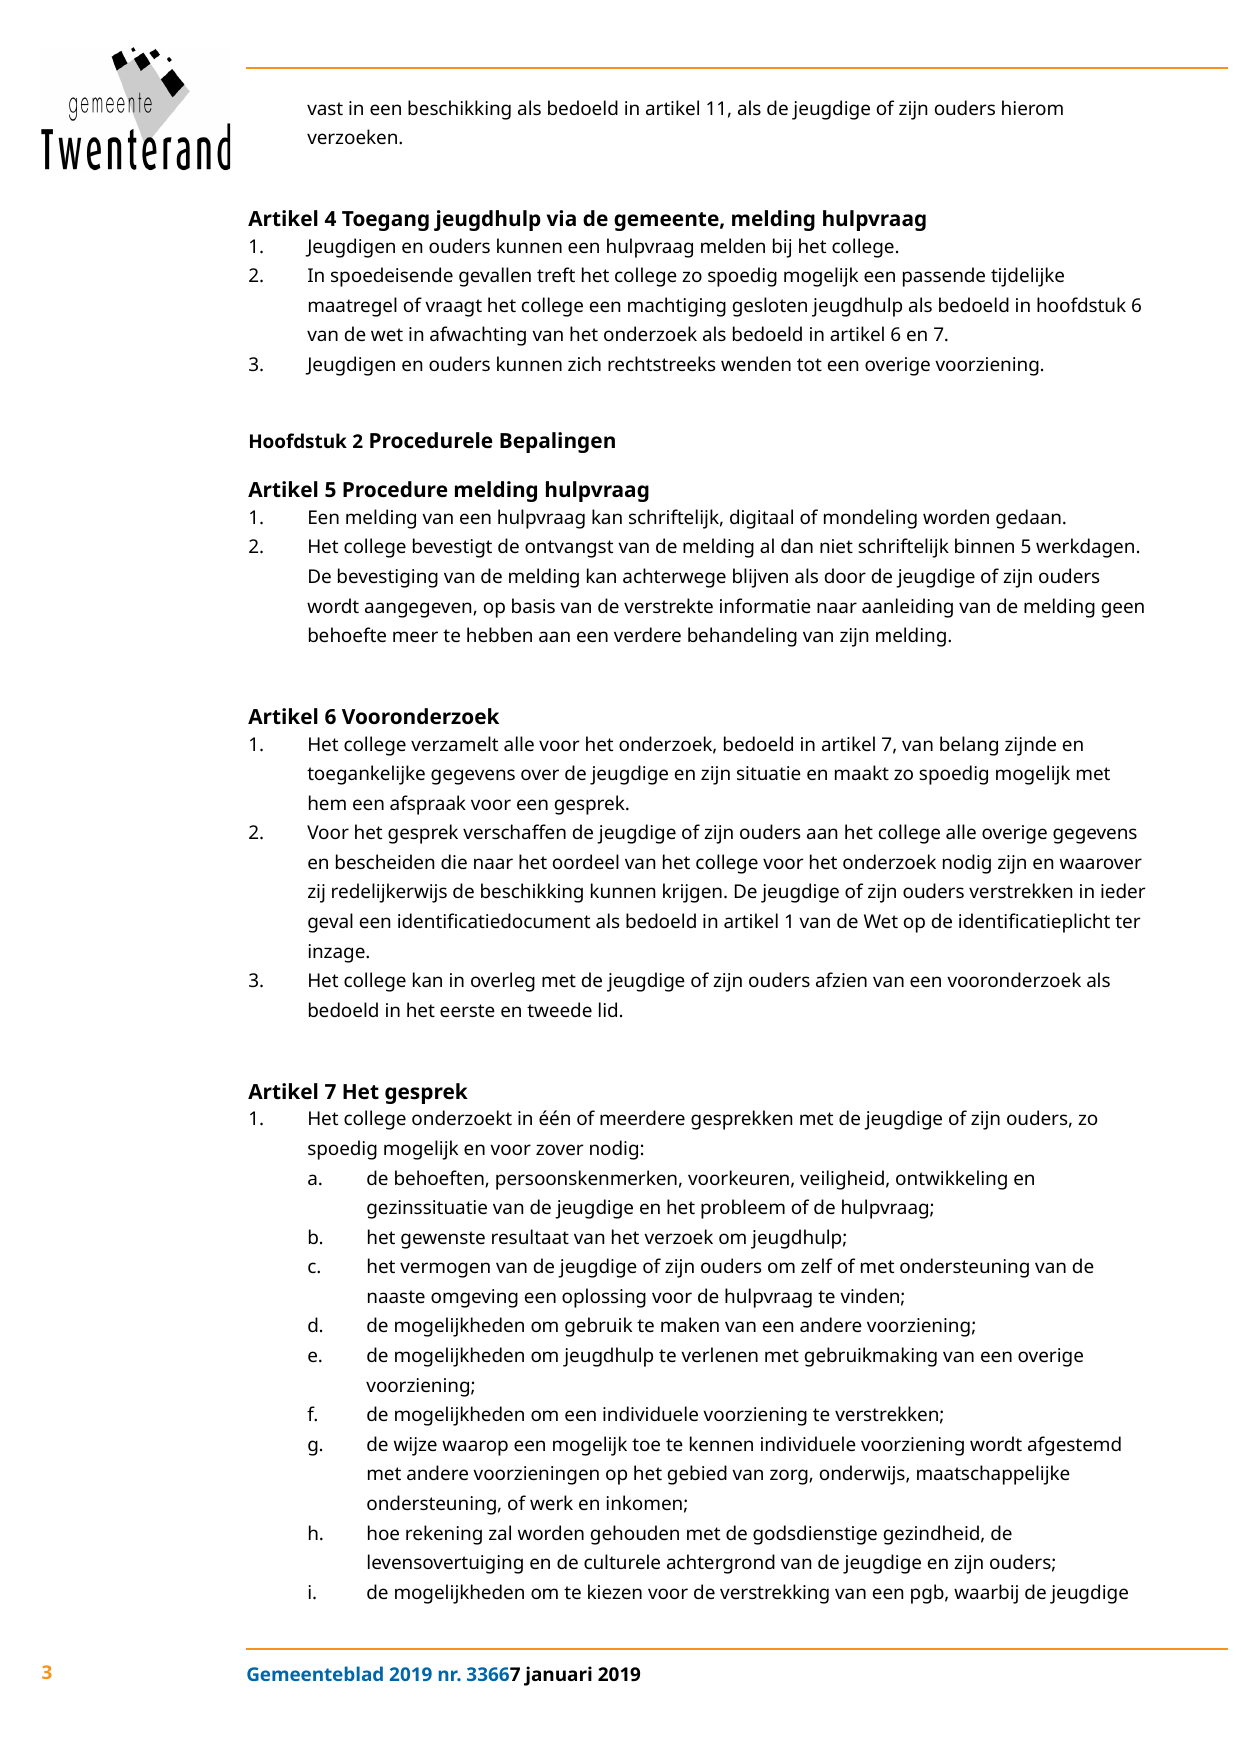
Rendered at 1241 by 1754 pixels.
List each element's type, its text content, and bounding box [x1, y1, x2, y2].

list de mogelijkheden om een individuele voorziening te verstrekken; [307, 1401, 1152, 1427]
text Hoofdstuk 2 Procedurele Bepalingen [248, 426, 1152, 455]
list de behoeften, persoonskenmerken, voorkeuren, veiligheid, ontwikkeling en gezinssituatie van de jeugdige en het probleem of de hulpvraag; [307, 1165, 1152, 1220]
list Het college onderzoekt in één of meerdere gesprekken met de jeugdige of zijn ouders, zo spoedig mogelijk en voor zover nodig: [248, 1106, 1152, 1161]
list de wijze waarop een mogelijk toe te kennen individuele voorziening wordt afgestemd met andere voorzieningen op het gebied van zorg, onderwijs, maatschappelijke ondersteuning, of werk en inkomen; [307, 1431, 1152, 1516]
list Jeugdigen en ouders kunnen een hulpvraag melden bij het college. [248, 233, 1152, 258]
list Het college verzamelt alle voor het onderzoek, bedoeld in artikel 7, van belang zijnde en toegankelijke gegevens over de jeugdige en zijn situatie en maakt zo spoedig mogelijk met hem een afspraak voor een gesprek. [248, 731, 1152, 816]
list het vermogen van de jeugdige of zijn ouders om zelf of met ondersteuning van de naaste omgeving een oplossing voor de hulpvraag te vinden; [307, 1253, 1152, 1309]
list In spoedeisende gevallen treft het college zo spoedig mogelijk een passende tijdelijke maatregel of vraagt het college een machtiging gesloten jeugdhulp als bedoeld in hoofdstuk 6 van de wet in afwachting van het onderzoek als bedoeld in artikel 6 en 7. [248, 262, 1152, 347]
list Jeugdigen en ouders kunnen zich rechtstreeks wenden tot een overige voorziening. [248, 351, 1152, 377]
list de mogelijkheden om te kiezen voor de verstrekking van een pgb, waarbij de jeugdige [307, 1579, 1152, 1604]
text Artikel 7 Het gesprek [248, 1077, 1152, 1106]
list Voor het gesprek verschaffen de jeugdige of zijn ouders aan het college alle overige gegevens en bescheiden die naar het oordeel van het college voor het onderzoek nodig zijn en waarover zij redelijkerwijs de beschikking kunnen krijgen. De jeugdige of zijn ouders verstrekken in ieder geval een identificatiedocument als bedoeld in artikel 1 van de Wet op de identificatieplicht ter inzage. [248, 819, 1152, 964]
picture [41, 47, 231, 172]
list hoe rekening zal worden gehouden met de godsdienstige gezindheid, de levensovertuiging en de culturele achtergrond van de jeugdige en zijn ouders; [307, 1520, 1152, 1575]
text Artikel 4 Toegang jeugdhulp via de gemeente, melding hulpvraag [248, 204, 1152, 233]
text Artikel 5 Procedure melding hulpvraag [248, 476, 1152, 504]
list de mogelijkheden om jeugdhulp te verlenen met gebruikmaking van een overige voorziening; [307, 1342, 1152, 1397]
list vast in een beschikking als bedoeld in artikel 11, als de jeugdige of zijn ouders hierom verzoeken. [248, 95, 1152, 150]
list Het college kan in overleg met de jeugdige of zijn ouders afzien van een vooronderzoek als bedoeld in het eerste en tweede lid. [248, 967, 1152, 1023]
text Artikel 6 Vooronderzoek [248, 702, 1152, 731]
list de mogelijkheden om gebruik te maken van een andere voorziening; [307, 1313, 1152, 1338]
list Een melding van een hulpvraag kan schriftelijk, digitaal of mondeling worden gedaan. [248, 504, 1152, 530]
list het gewenste resultaat van het verzoek om jeugdhulp; [307, 1224, 1152, 1249]
list Het college bevestigt de ontvangst van de melding al dan niet schriftelijk binnen 5 werkdagen. De bevestiging van de melding kan achterwege blijven als door de jeugdige of zijn ouders wordt aangegeven, op basis van de verstrekte informatie naar aanleiding van de melding geen behoefte meer te hebben aan een verdere behandeling van zijn melding. [248, 534, 1152, 648]
